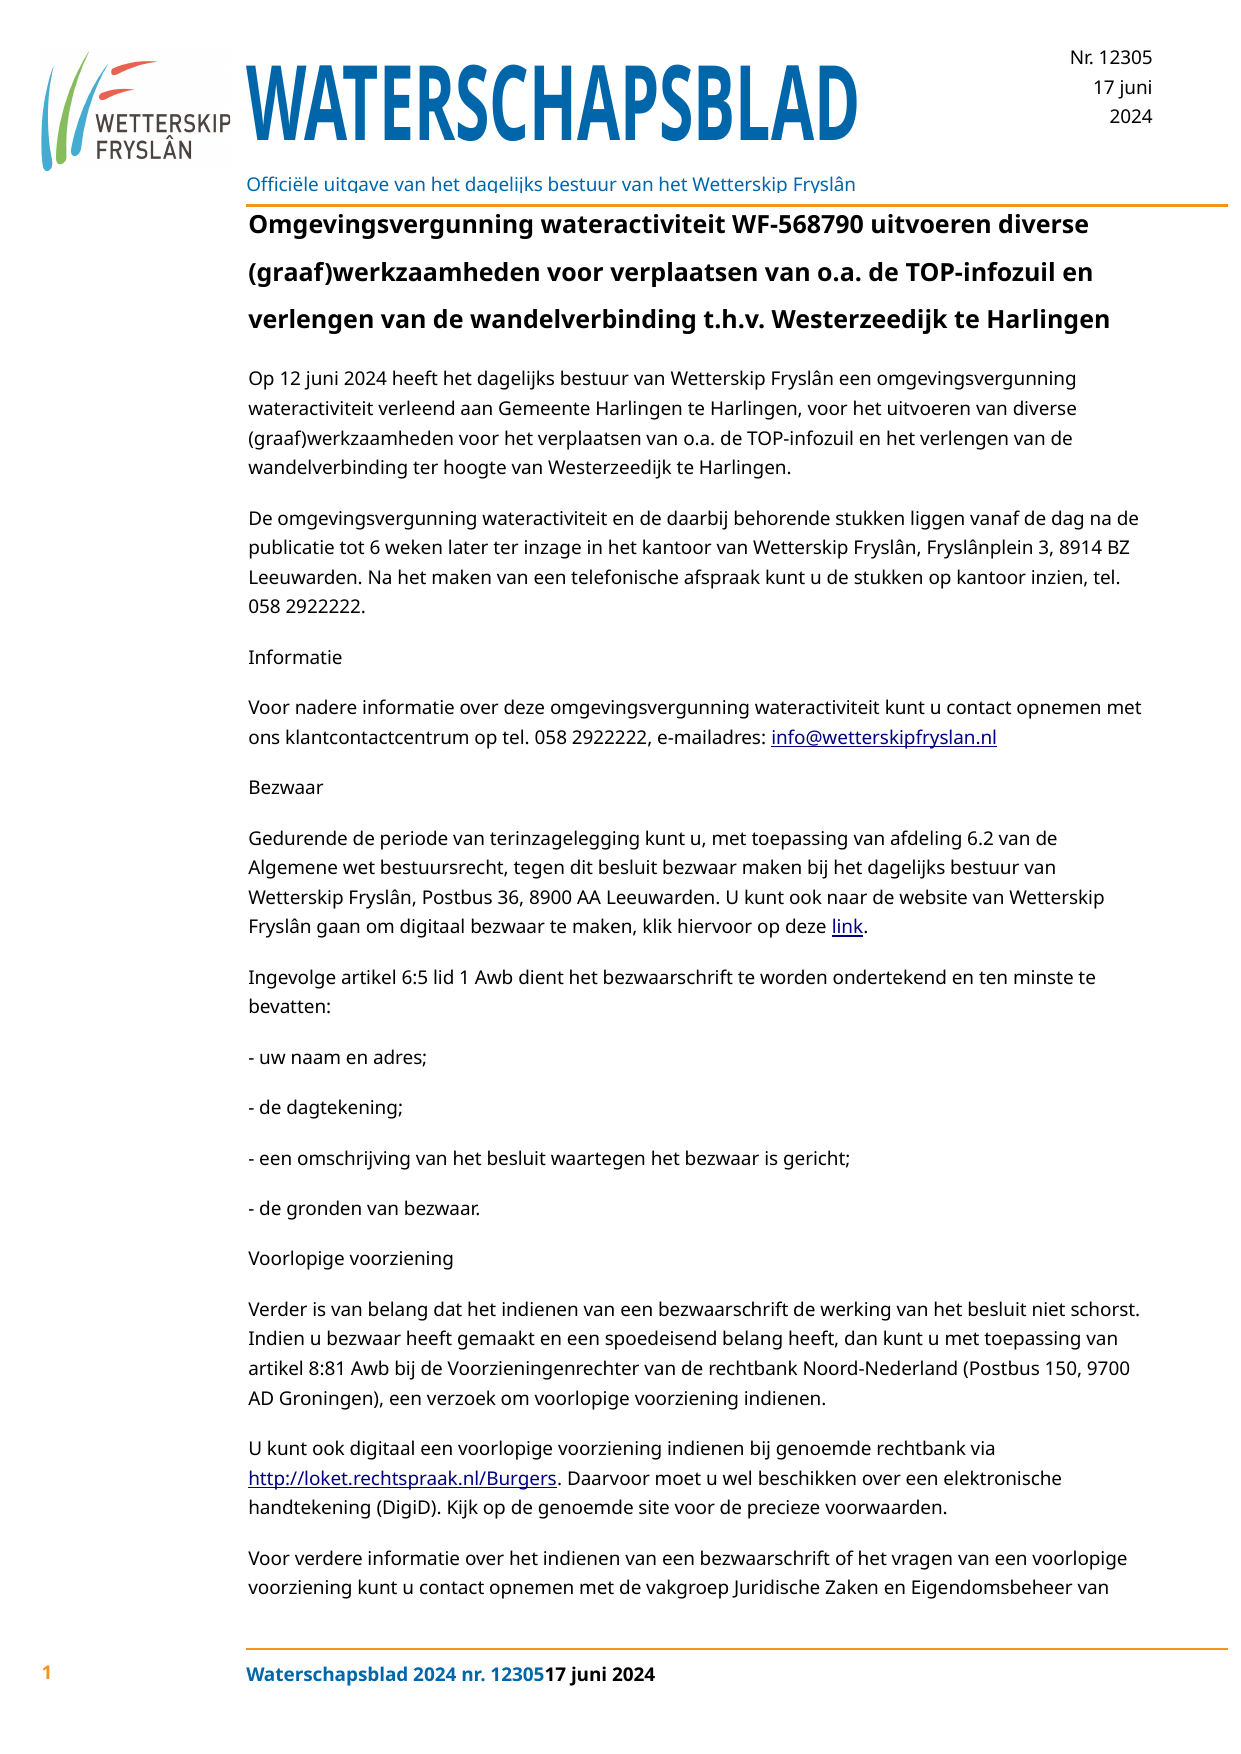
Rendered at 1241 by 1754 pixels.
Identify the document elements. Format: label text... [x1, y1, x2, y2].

text - de gronden van bezwaar. [248, 1195, 1152, 1221]
text Verder is van belang dat het indienen van een bezwaarschrift de werking van het besluit niet schorst. Indien u bezwaar heeft gemaakt en een spoedeisend belang heeft, dan kunt u met toepassing van artikel 8:81 Awb bij de Voorzieningenrechter van de rechtbank Noord-Nederland (Postbus 150, 9700 AD Groningen), een verzoek om voorlopige voorziening indienen. [248, 1296, 1152, 1410]
text - de dagtekening; [248, 1094, 1152, 1120]
text U kunt ook digitaal een voorlopige voorziening indienen bij genoemde rechtbank via http://loket.rechtspraak.nl/Burgers. Daarvoor moet u wel beschikken over een elektronische handtekening (DigiD). Kijk op de genoemde site voor de precieze voorwaarden. [248, 1435, 1152, 1520]
text Gedurende de periode van terinzagelegging kunt u, met toepassing van afdeling 6.2 van de Algemene wet bestuursrecht, tegen dit besluit bezwaar maken bij het dagelijks bestuur van Wetterskip Fryslân, Postbus 36, 8900 AA Leeuwarden. U kunt ook naar de website van Wetterskip Fryslân gaan om digitaal bezwaar te maken, klik hiervoor op deze link. [248, 825, 1152, 939]
text Op 12 juni 2024 heeft het dagelijks bestuur van Wetterskip Fryslân een omgevingsvergunning wateractiviteit verleend aan Gemeente Harlingen te Harlingen, voor het uitvoeren van diverse (graaf)werkzaamheden voor het verplaatsen van o.a. de TOP-infozuil en het verlengen van de wandelverbinding ter hoogte van Westerzeedijk te Harlingen. [248, 366, 1152, 480]
text Voorlopige voorziening [248, 1246, 1152, 1271]
text Voor verdere informatie over het indienen van een bezwaarschrift of het vragen van een voorlopige voorziening kunt u contact opnemen met de vakgroep Juridische Zaken en Eigendomsbeheer van [248, 1545, 1152, 1600]
text Ingevolge artikel 6:5 lid 1 Awb dient het bezwaarschrift te worden ondertekend en ten minste te bevatten: [248, 964, 1152, 1019]
text - een omschrijving van het besluit waartegen het bezwaar is gericht; [248, 1145, 1152, 1170]
text Bezwaar [248, 774, 1152, 800]
text De omgevingsvergunning wateractiviteit en de daarbij behorende stukken liggen vanaf de dag na de publicatie tot 6 weken later ter inzage in het kantoor van Wetterskip Fryslân, Fryslânplein 3, 8914 BZ Leeuwarden. Na het maken van een telefonische afspraak kunt u de stukken op kantoor inzien, tel. 058 2922222. [248, 505, 1152, 619]
text Omgevingsvergunning wateractiviteit WF-568790 uitvoeren diverse (graaf)werkzaamheden voor verplaatsen van o.a. de TOP-infozuil en verlengen van de wandelverbinding t.h.v. Westerzeedijk te Harlingen [248, 207, 1152, 336]
picture [41, 47, 231, 172]
text - uw naam en adres; [248, 1044, 1152, 1069]
text Informatie [248, 644, 1152, 669]
text Voor nadere informatie over deze omgevingsvergunning wateractiviteit kunt u contact opnemen met ons klantcontactcentrum op tel. 058 2922222, e-mailadres: info@wetterskipfryslan.nl [248, 694, 1152, 749]
